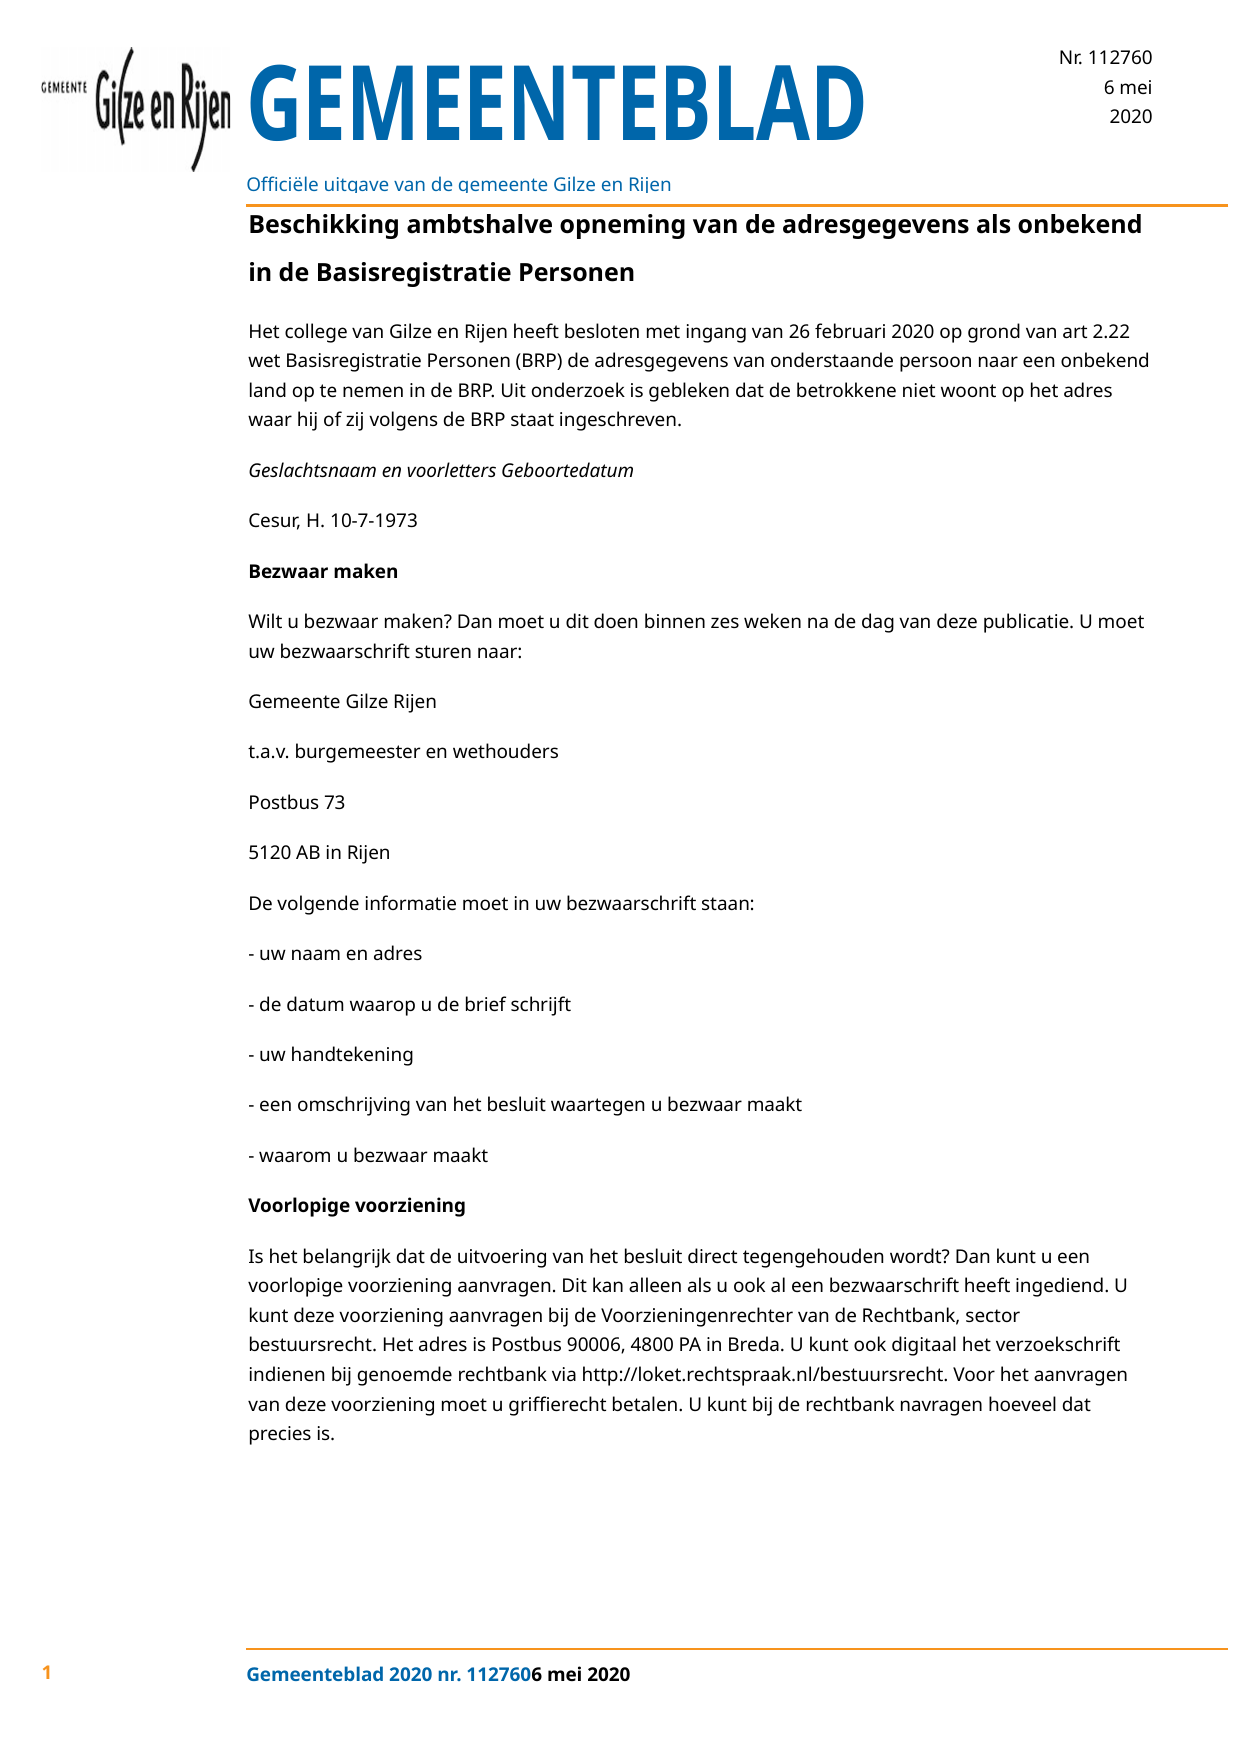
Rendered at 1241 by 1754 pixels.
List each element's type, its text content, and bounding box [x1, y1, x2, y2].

text Het college van Gilze en Rijen heeft besloten met ingang van 26 februari 2020 op grond van art 2.22 wet Basisregistratie Personen (BRP) de adresgegevens van onderstaande persoon naar een onbekend land op te nemen in de BRP. Uit onderzoek is gebleken dat de betrokkene niet woont op het adres waar hij of zij volgens de BRP staat ingeschreven. [248, 318, 1152, 432]
text Voorlopige voorziening [248, 1192, 1152, 1218]
text Gemeente Gilze Rijen [248, 688, 1152, 714]
text Beschikking ambtshalve opneming van de adresgegevens als onbekend in de Basisregistratie Personen [248, 207, 1152, 288]
text Wilt u bezwaar maken? Dan moet u dit doen binnen zes weken na de dag van deze publicatie. U moet uw bezwaarschrift sturen naar: [248, 608, 1152, 664]
text - een omschrijving van het besluit waartegen u bezwaar maakt [248, 1092, 1152, 1117]
text Geslachtsnaam en voorletters Geboortedatum [248, 457, 1152, 483]
text - uw handtekening [248, 1041, 1152, 1067]
text 5120 AB in Rijen [248, 839, 1152, 865]
text t.a.v. burgemeester en wethouders [248, 739, 1152, 764]
text Is het belangrijk dat de uitvoering van het besluit direct tegengehouden wordt? Dan kunt u een voorlopige voorziening aanvragen. Dit kan alleen als u ook al een bezwaarschrift heeft ingediend. U kunt deze voorziening aanvragen bij de Voorzieningenrechter van de Rechtbank, sector bestuursrecht. Het adres is Postbus 90006, 4800 PA in Breda. U kunt ook digitaal het verzoekschrift indienen bij genoemde rechtbank via http://loket.rechtspraak.nl/bestuursrecht. Voor het aanvragen van deze voorziening moet u griffierecht betalen. U kunt bij de rechtbank navragen hoeveel dat precies is. [248, 1243, 1152, 1446]
text - de datum waarop u de brief schrijft [248, 991, 1152, 1017]
picture [41, 47, 231, 172]
text De volgende informatie moet in uw bezwaarschrift staan: [248, 890, 1152, 916]
text Cesur, H. 10-7-1973 [248, 507, 1152, 533]
text - waarom u bezwaar maakt [248, 1142, 1152, 1168]
text - uw naam en adres [248, 940, 1152, 966]
text Bezwaar maken [248, 558, 1152, 584]
text Postbus 73 [248, 789, 1152, 815]
